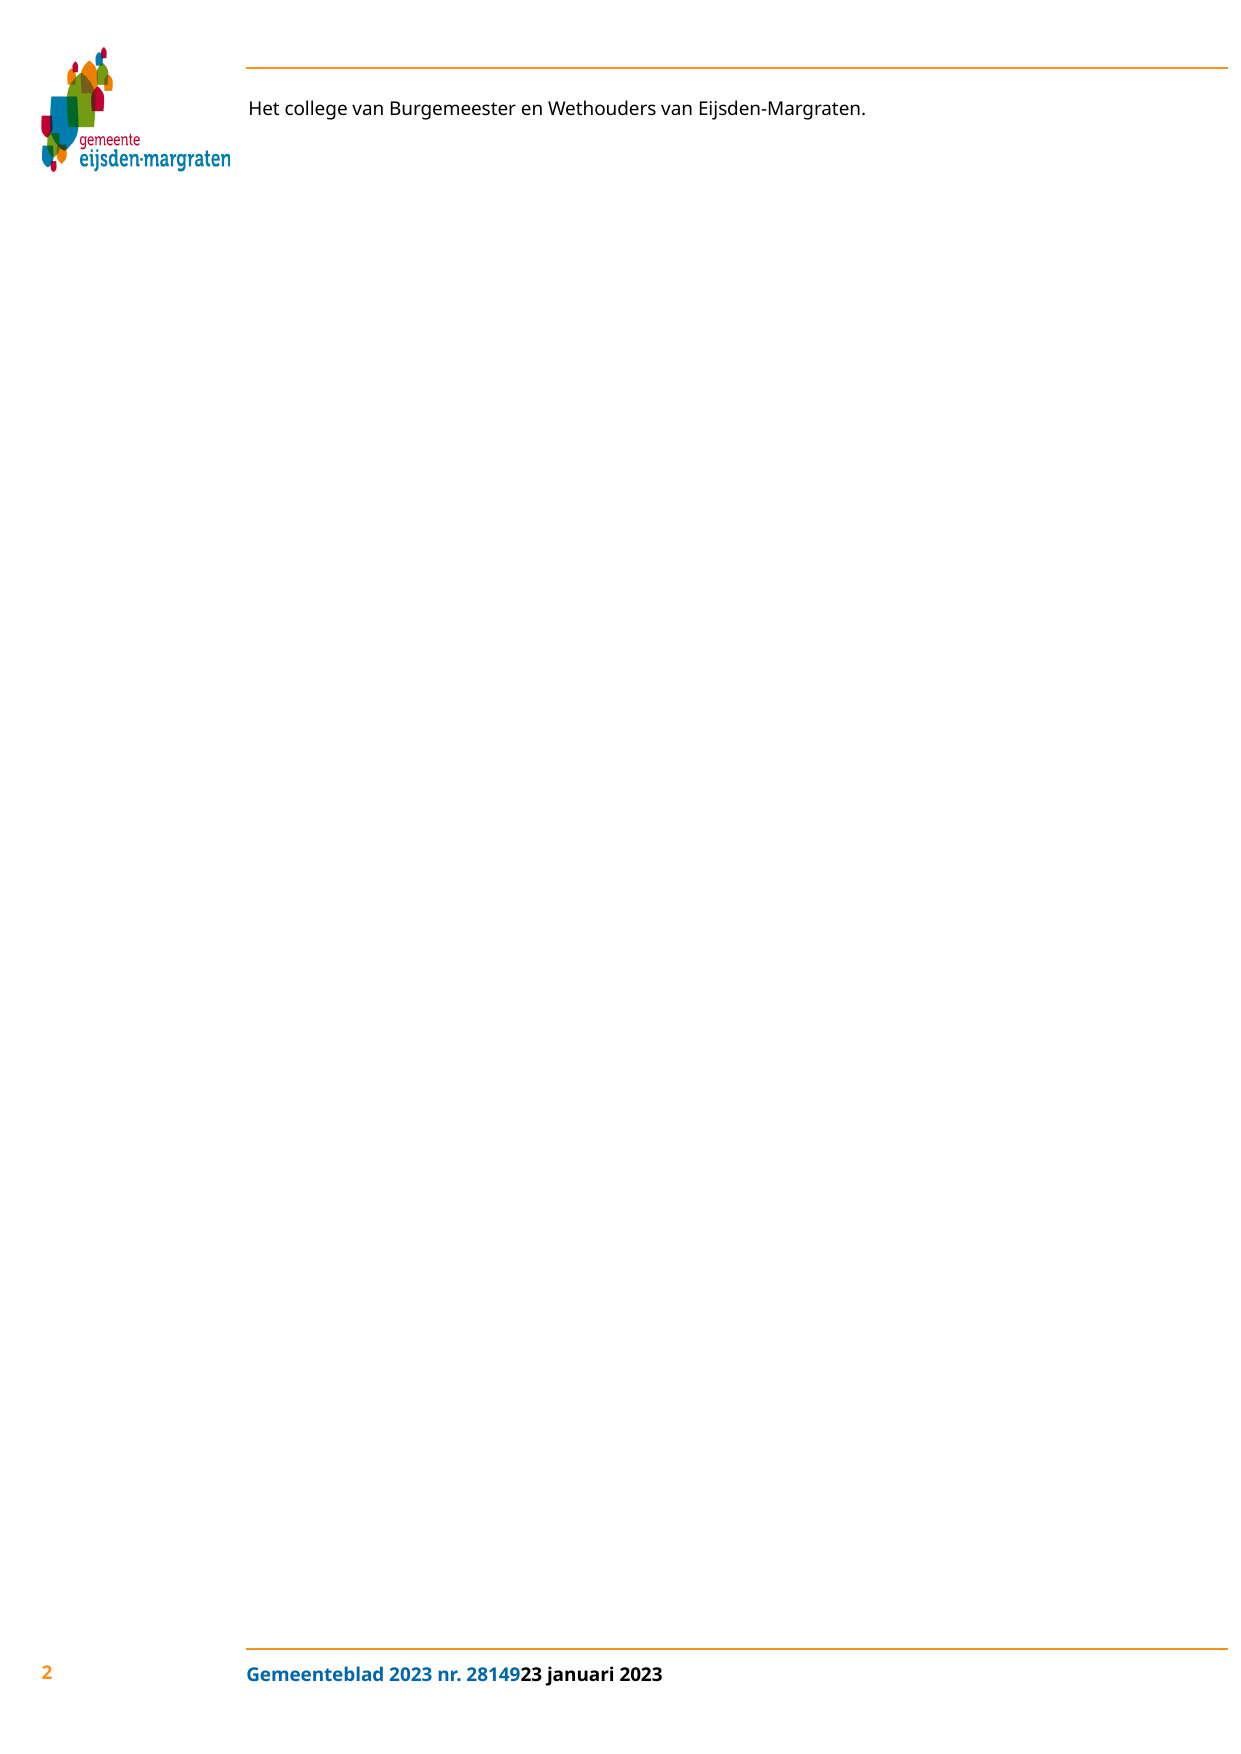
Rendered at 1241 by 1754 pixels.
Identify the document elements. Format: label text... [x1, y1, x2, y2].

picture [41, 47, 231, 172]
text Het college van Burgemeester en Wethouders van Eijsden-Margraten. [248, 95, 1152, 121]
